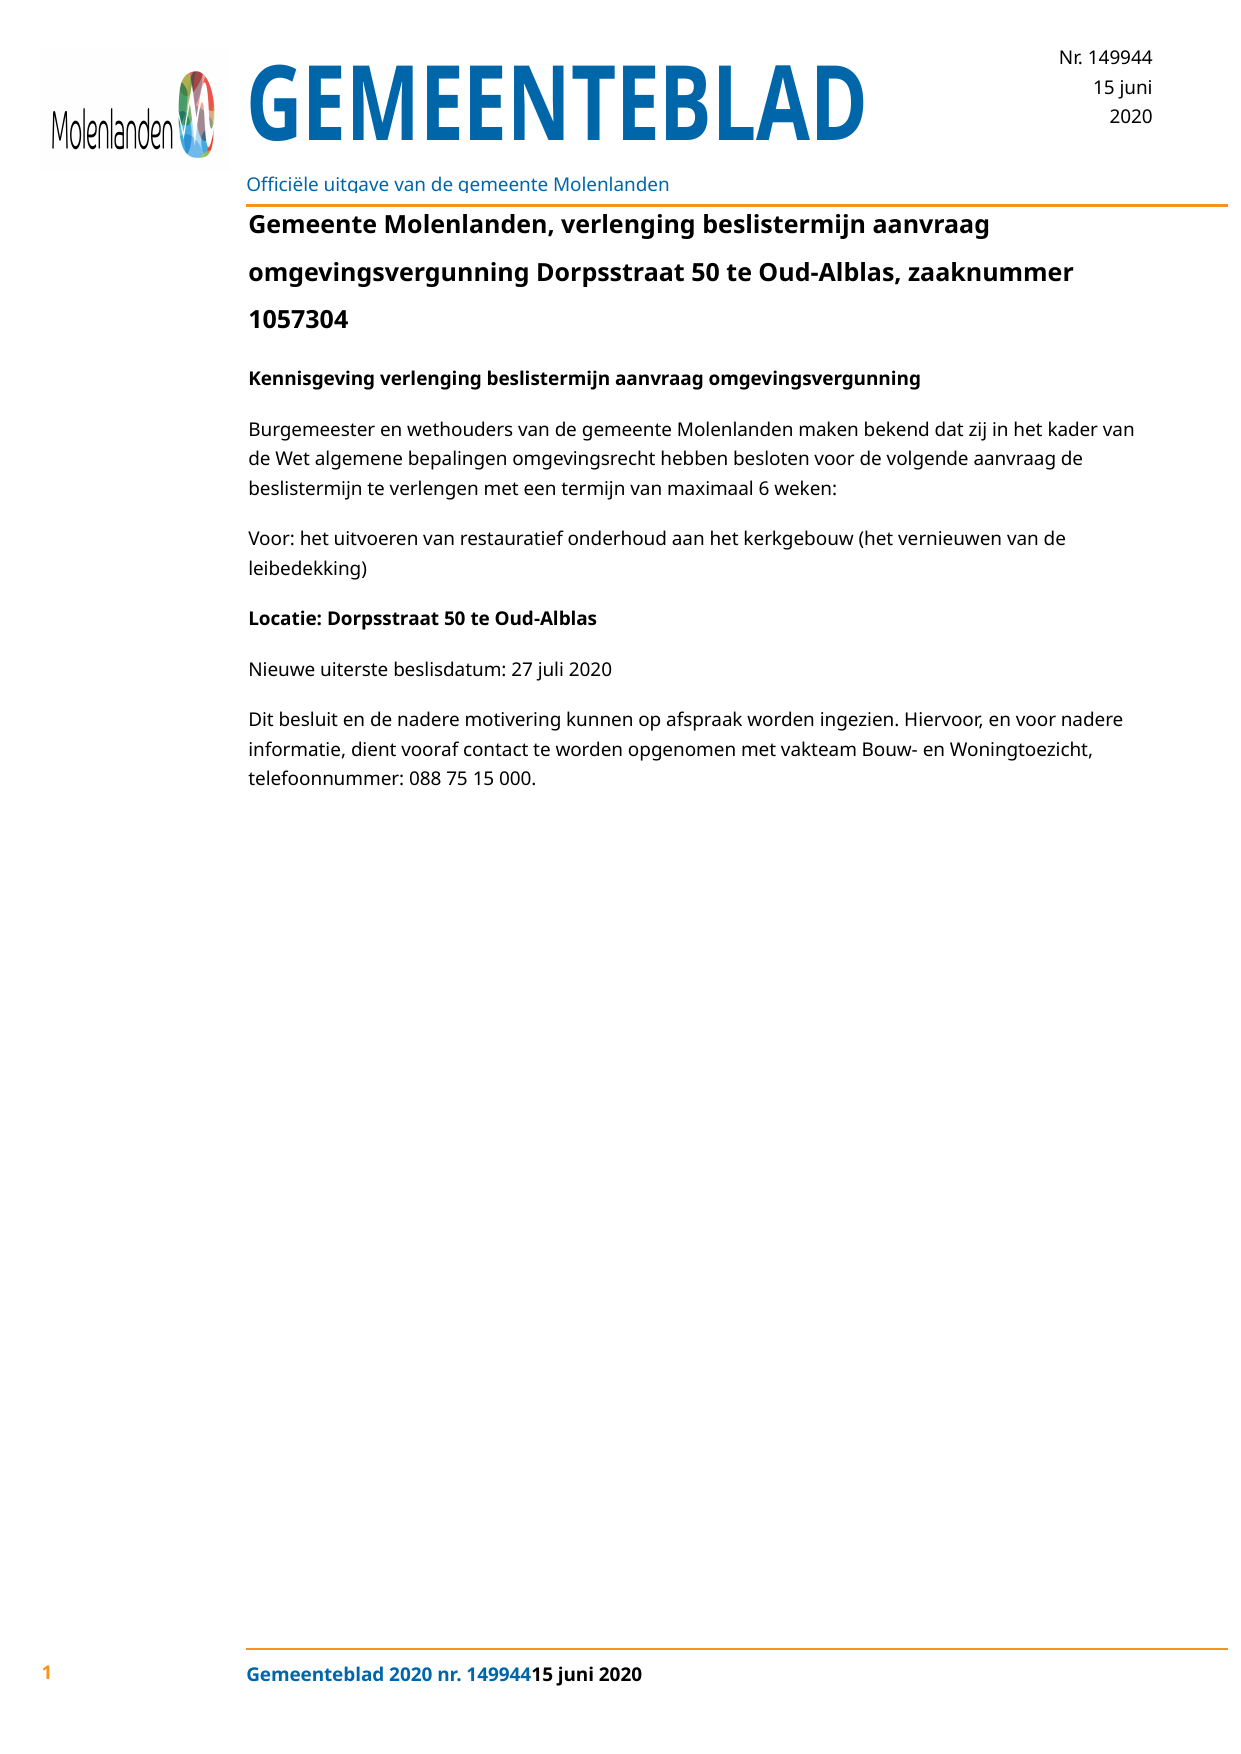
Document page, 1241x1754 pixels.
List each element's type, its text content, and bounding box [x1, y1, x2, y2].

text Kennisgeving verlenging beslistermijn aanvraag omgevingsvergunning [248, 366, 1152, 391]
text Gemeente Molenlanden, verlenging beslistermijn aanvraag omgevingsvergunning Dorpsstraat 50 te Oud-Alblas, zaaknummer 1057304 [248, 207, 1152, 336]
text Burgemeester en wethouders van de gemeente Molenlanden maken bekend dat zij in het kader van de Wet algemene bepalingen omgevingsrecht hebben besloten voor de volgende aanvraag de beslistermijn te verlengen met een termijn van maximaal 6 weken: [248, 416, 1152, 501]
text Nieuwe uiterste beslisdatum: 27 juli 2020 [248, 656, 1152, 682]
picture [41, 47, 231, 172]
text Dit besluit en de nadere motivering kunnen op afspraak worden ingezien. Hiervoor, en voor nadere informatie, dient vooraf contact te worden opgenomen met vakteam Bouw- en Woningtoezicht, telefoonnummer: 088 75 15 000. [248, 706, 1152, 791]
text Voor: het uitvoeren van restauratief onderhoud aan het kerkgebouw (het vernieuwen van de leibedekking) [248, 526, 1152, 581]
text Locatie: Dorpsstraat 50 te Oud-Alblas [248, 606, 1152, 631]
